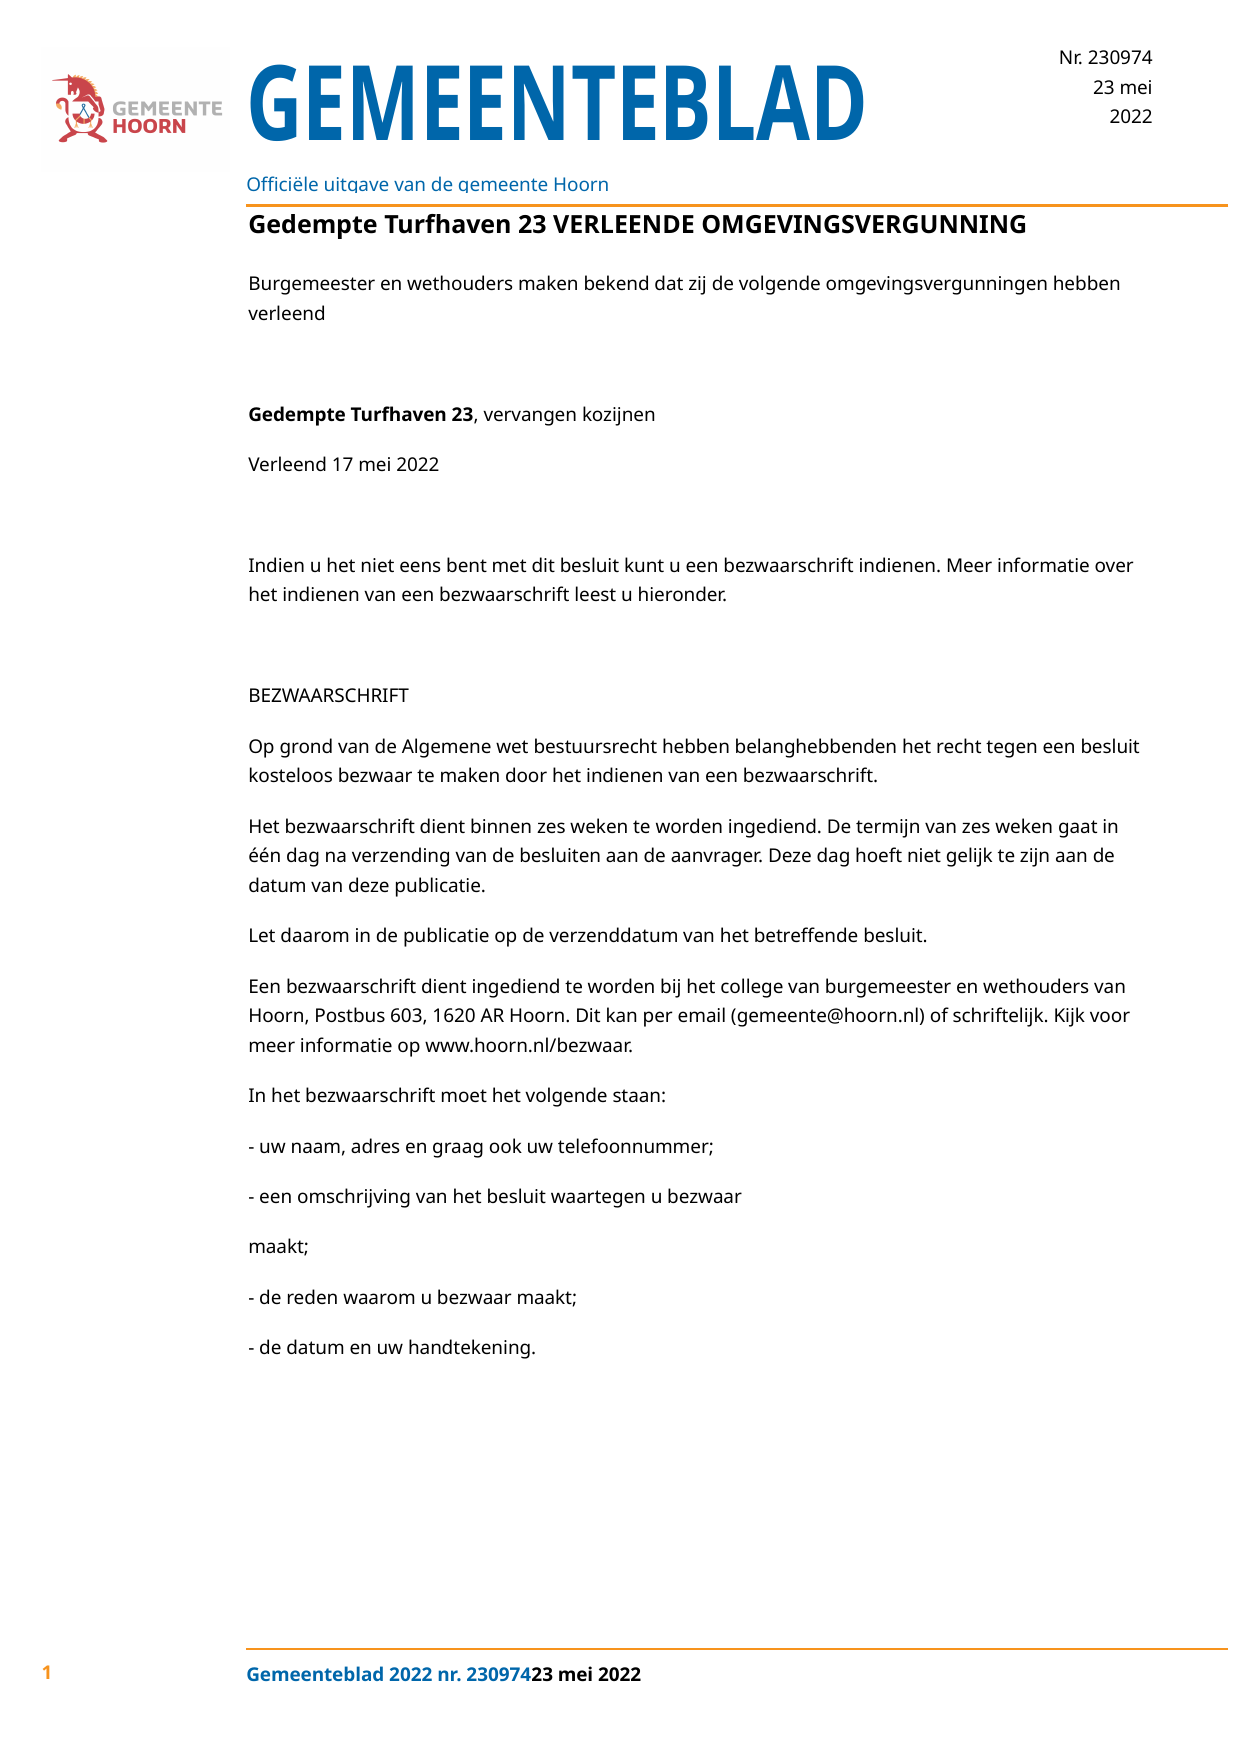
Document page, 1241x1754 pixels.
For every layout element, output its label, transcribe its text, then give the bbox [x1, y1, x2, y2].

picture [41, 47, 231, 172]
text BEZWAARSCHRIFT [248, 682, 1152, 708]
text Gedempte Turfhaven 23 VERLEENDE OMGEVINGSVERGUNNING [248, 207, 1152, 241]
text - de reden waarom u bezwaar maakt; [248, 1284, 1152, 1310]
text Een bezwaarschrift dient ingediend te worden bij het college van burgemeester en wethouders van Hoorn, Postbus 603, 1620 AR Hoorn. Dit kan per email (gemeente@hoorn.nl) of schriftelijk. Kijk voor meer informatie op www.hoorn.nl/bezwaar. [248, 973, 1152, 1058]
text Indien u het niet eens bent met dit besluit kunt u een bezwaarschrift indienen. Meer informatie over het indienen van een bezwaarschrift leest u hieronder. [248, 552, 1152, 607]
text Gedempte Turfhaven 23, vervangen kozijnen [248, 401, 1152, 426]
text Let daarom in de publicatie op de verzenddatum van het betreffende besluit. [248, 922, 1152, 948]
text In het bezwaarschrift moet het volgende staan: [248, 1082, 1152, 1108]
text - uw naam, adres en graag ook uw telefoonnummer; [248, 1133, 1152, 1158]
text Op grond van de Algemene wet bestuursrecht hebben belanghebbenden het recht tegen een besluit kosteloos bezwaar te maken door het indienen van een bezwaarschrift. [248, 733, 1152, 788]
text Verleend 17 mei 2022 [248, 451, 1152, 477]
text Het bezwaarschrift dient binnen zes weken te worden ingediend. De termijn van zes weken gaat in één dag na verzending van de besluiten aan de aanvrager. Deze dag hoeft niet gelijk te zijn aan de datum van deze publicatie. [248, 813, 1152, 898]
text - een omschrijving van het besluit waartegen u bezwaar [248, 1183, 1152, 1209]
text - de datum en uw handtekening. [248, 1334, 1152, 1360]
text maakt; [248, 1234, 1152, 1259]
text Burgemeester en wethouders maken bekend dat zij de volgende omgevingsvergunningen hebben verleend [248, 270, 1152, 326]
